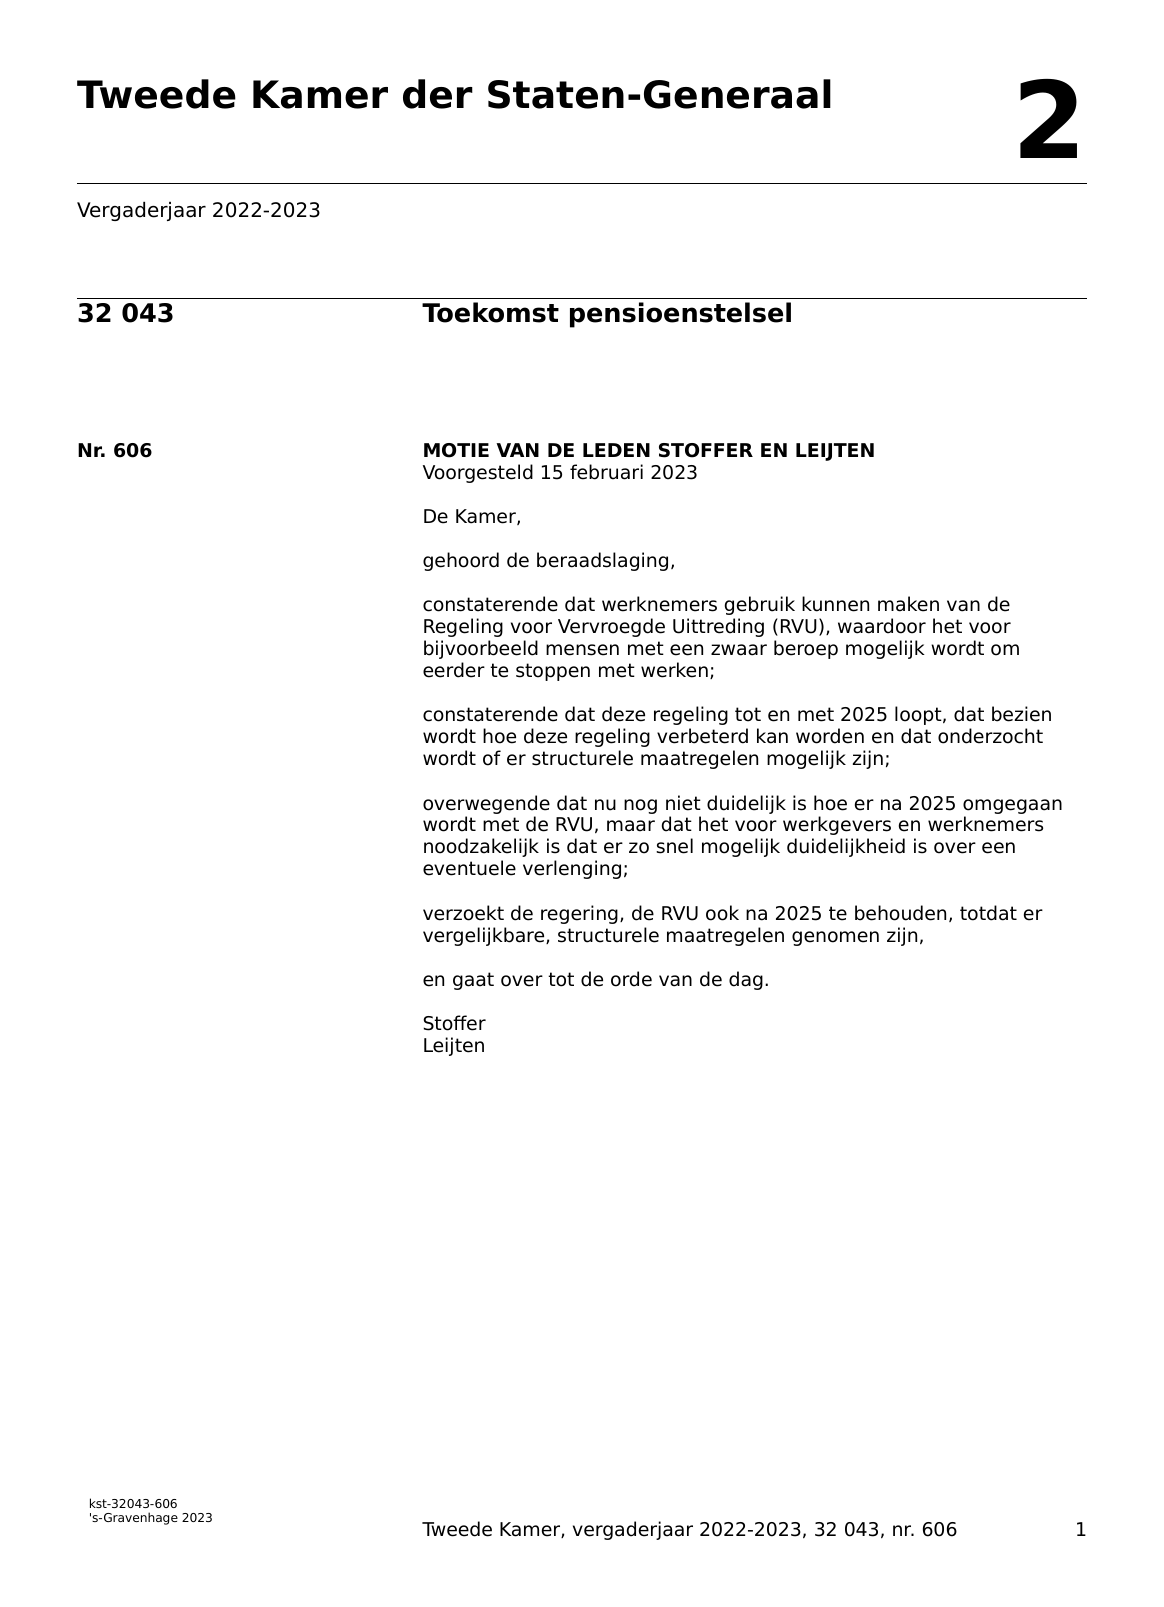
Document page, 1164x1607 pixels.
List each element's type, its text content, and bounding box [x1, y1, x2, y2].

text gehoord de beraadslaging, [422, 550, 1087, 572]
subtitle Nr. 606 MOTIE VAN DE LEDEN STOFFER EN LEIJTEN [77, 440, 1087, 462]
table_header Tweede Kamer der Staten-Generaal [77, 59, 886, 183]
subtitle 32 043 Toekomst pensioenstelsel [77, 299, 1087, 329]
text De Kamer, [422, 506, 1087, 528]
text constaterende dat deze regeling tot en met 2025 loopt, dat bezien wordt hoe deze regeling verbeterd kan worden en dat onderzocht wordt of er structurele maatregelen mogelijk zijn; [422, 704, 1087, 770]
table_header 2 [886, 59, 1087, 183]
text 's-Gravenhage 2023 [88, 1511, 323, 1525]
text Voorgesteld 15 februari 2023 [422, 462, 1087, 484]
text overwegende dat nu nog niet duidelijk is hoe er na 2025 omgegaan wordt met de RVU, maar dat het voor werkgevers en werknemers noodzakelijk is dat er zo snel mogelijk duidelijkheid is over een eventuele verlenging; [422, 792, 1087, 880]
text verzoekt de regering, de RVU ook na 2025 te behouden, totdat er vergelijkbare, structurele maatregelen genomen zijn, [422, 902, 1087, 946]
text en gaat over tot de orde van de dag. [422, 969, 1087, 991]
table_cell Vergaderjaar 2022-2023 [77, 184, 1087, 298]
text constaterende dat werknemers gebruik kunnen maken van de Regeling voor Vervroegde Uittreding (RVU), waardoor het voor bijvoorbeeld mensen met een zwaar beroep mogelijk wordt om eerder te stoppen met werken; [422, 594, 1087, 682]
text Stoffer [422, 1013, 1087, 1035]
text Leijten [422, 1035, 1087, 1057]
text kst-32043-606 [88, 1497, 323, 1511]
